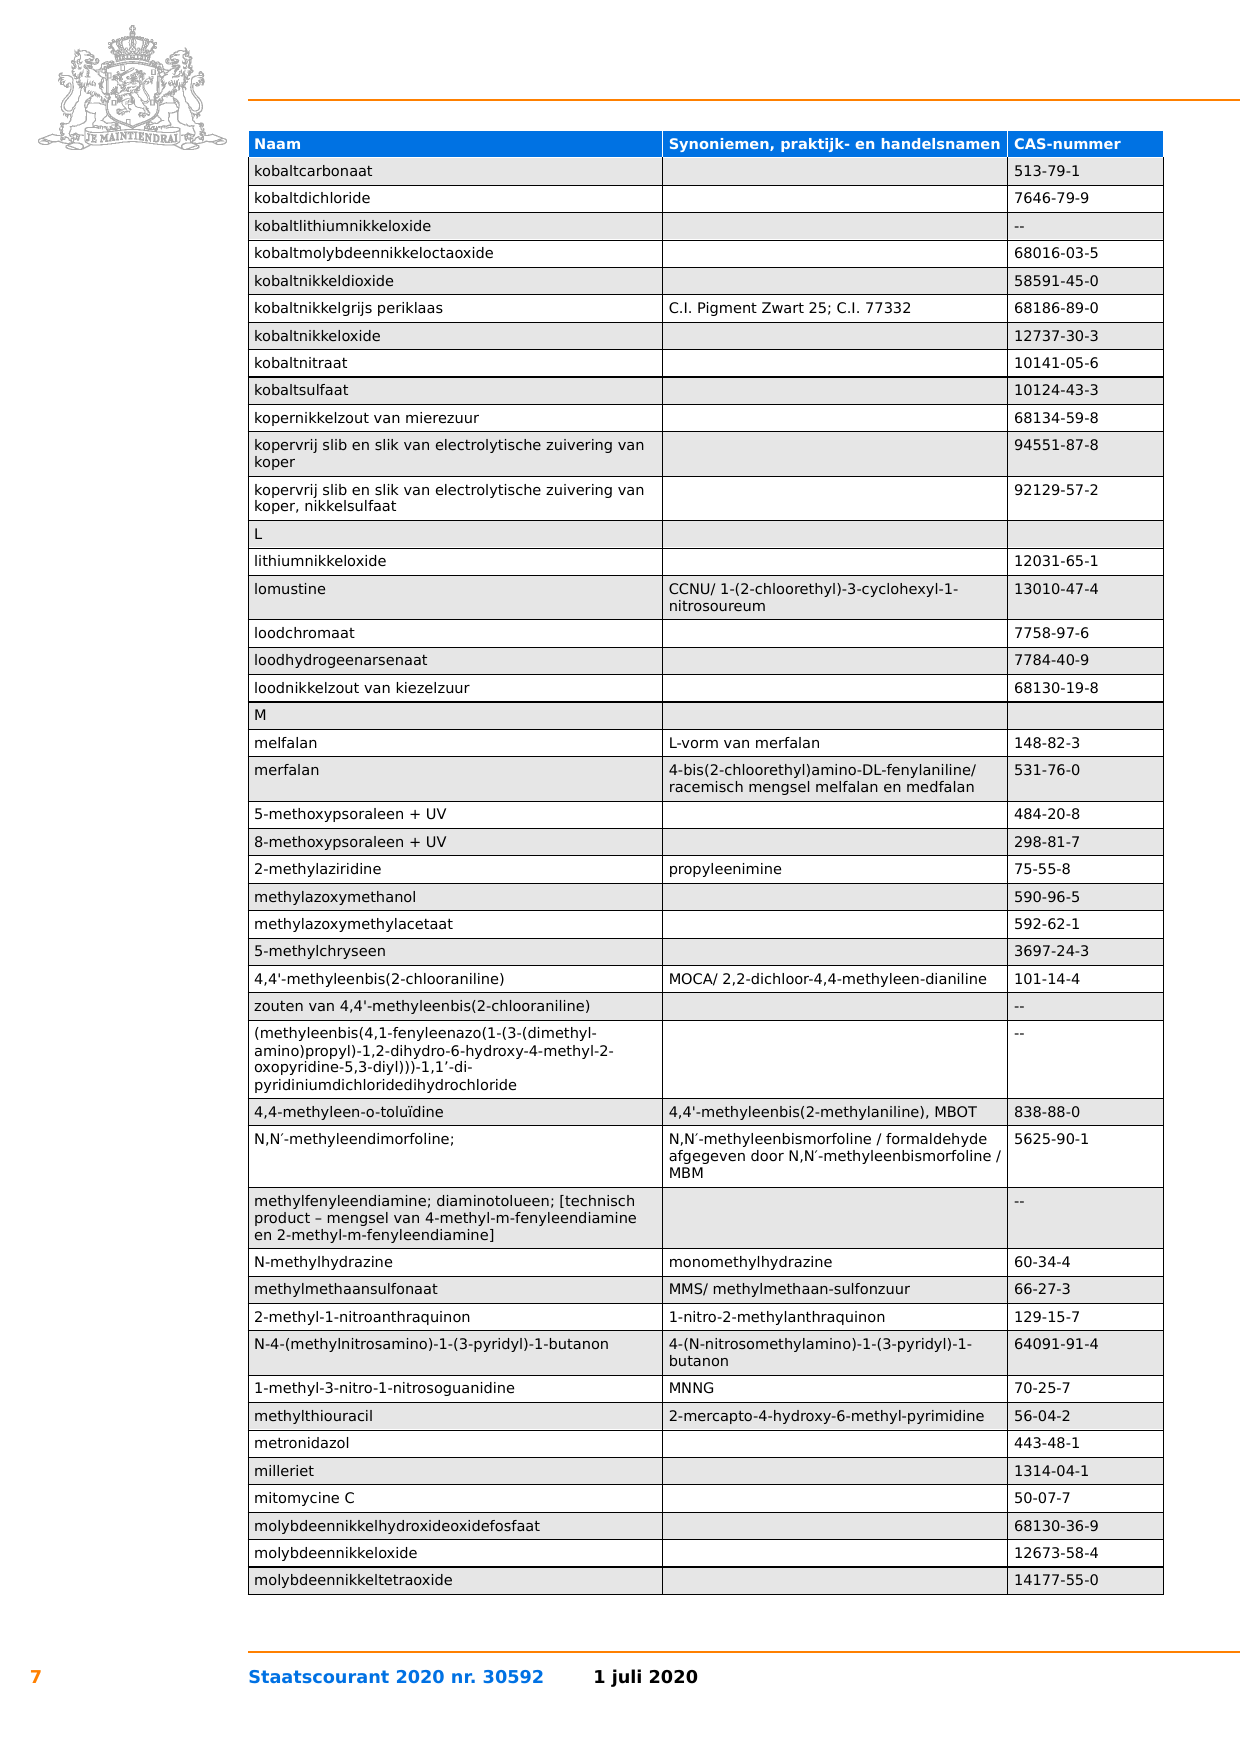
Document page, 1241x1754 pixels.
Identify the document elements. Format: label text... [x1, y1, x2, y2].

table_cell L-vorm van merfalan [663, 730, 1007, 756]
table_cell [663, 648, 1007, 674]
table_cell molybdeennikkeloxide [249, 1540, 662, 1566]
table_cell 60-34-4 [1008, 1249, 1163, 1276]
table_cell methylthiouracil [249, 1403, 662, 1429]
table_cell [663, 405, 1007, 431]
table_cell kobaltsulfaat [249, 378, 662, 404]
table_cell [663, 911, 1007, 937]
table_cell [663, 378, 1007, 404]
table_cell 56-04-2 [1008, 1403, 1163, 1429]
table_header CAS-nummer [1008, 131, 1163, 157]
table_cell (methyleenbis(4,1-fenyleenazo(1-(3-(dimethyl-amino)propyl)-1,2-dihydro-6-hydroxy-4-methyl-2-oxopyridine-5,3-diyl)))-1,1’-di-pyridiniumdichloridedihydrochloride [249, 1021, 662, 1098]
table_cell 64091-91-4 [1008, 1331, 1163, 1375]
table_cell [663, 158, 1007, 185]
table_cell N-4-(methylnitrosamino)-1-(3-pyridyl)-1-butanon [249, 1331, 662, 1375]
table_cell -- [1008, 1188, 1163, 1248]
table_cell 531-76-0 [1008, 757, 1163, 801]
table_cell L [249, 521, 662, 547]
table_cell 2-methylaziridine [249, 856, 662, 883]
table_cell kopervrij slib en slik van electrolytische zuivering van koper [249, 432, 662, 476]
table_cell 2-methyl-1-nitroanthraquinon [249, 1304, 662, 1330]
table_cell 1314-04-1 [1008, 1458, 1163, 1484]
table_cell molybdeennikkeltetraoxide [249, 1568, 662, 1594]
table_cell 12031-65-1 [1008, 549, 1163, 575]
table_cell 3697-24-3 [1008, 939, 1163, 965]
table_cell kobaltcarbonaat [249, 158, 662, 185]
table_cell monomethylhydrazine [663, 1249, 1007, 1276]
table_cell 8-methoxypsoraleen + UV [249, 829, 662, 855]
table_cell [663, 675, 1007, 701]
table_cell 592-62-1 [1008, 911, 1163, 937]
table_header Naam [249, 131, 662, 157]
table_cell MNNG [663, 1376, 1007, 1402]
table_cell 12737-30-3 [1008, 323, 1163, 349]
table_cell [663, 829, 1007, 855]
table_cell kopervrij slib en slik van electrolytische zuivering van koper, nikkelsulfaat [249, 477, 662, 520]
table_cell zouten van 4,4'-methyleenbis(2-chlooraniline) [249, 993, 662, 1020]
table_cell kobaltlithiumnikkeloxide [249, 213, 662, 239]
table_cell [663, 477, 1007, 520]
table_cell N,N′-methyleendimorfoline; [249, 1126, 662, 1187]
table_cell [663, 1513, 1007, 1539]
table_cell methylazoxymethylacetaat [249, 911, 662, 937]
table_cell 101-14-4 [1008, 966, 1163, 992]
table_cell M [249, 703, 662, 729]
table_cell 68130-19-8 [1008, 675, 1163, 701]
table_cell kobaltdichloride [249, 186, 662, 212]
table_cell kobaltnikkeloxide [249, 323, 662, 349]
table_cell [663, 802, 1007, 828]
table_cell 5-methylchryseen [249, 939, 662, 965]
table_cell 590-96-5 [1008, 884, 1163, 910]
table_cell 50-07-7 [1008, 1485, 1163, 1512]
table_cell lomustine [249, 576, 662, 619]
table_cell [663, 884, 1007, 910]
table_cell [663, 1188, 1007, 1248]
table_cell 1-methyl-3-nitro-1-nitrosoguanidine [249, 1376, 662, 1402]
table_cell -- [1008, 993, 1163, 1020]
table_cell [663, 1021, 1007, 1098]
table_cell MMS/ methylmethaan-sulfonzuur [663, 1277, 1007, 1303]
table_cell [663, 268, 1007, 294]
table_cell kobaltmolybdeennikkeloctaoxide [249, 241, 662, 267]
table_cell kopernikkelzout van mierezuur [249, 405, 662, 431]
table_cell kobaltnikkelgrijs periklaas [249, 295, 662, 322]
table_cell [663, 1485, 1007, 1512]
table_cell propyleenimine [663, 856, 1007, 883]
table_cell 10141-05-6 [1008, 350, 1163, 376]
table_cell 13010-47-4 [1008, 576, 1163, 619]
table_cell C.I. Pigment Zwart 25; C.I. 77332 [663, 295, 1007, 322]
table_cell N,N′-methyleenbismorfoline / formaldehyde afgegeven door N,N′-methyleenbismorfoline / MBM [663, 1126, 1007, 1187]
table_cell [663, 939, 1007, 965]
table_cell 58591-45-0 [1008, 268, 1163, 294]
table_cell 7784-40-9 [1008, 648, 1163, 674]
table_cell lithiumnikkeloxide [249, 549, 662, 575]
table_cell 68130-36-9 [1008, 1513, 1163, 1539]
table_cell [663, 703, 1007, 729]
table_header Synoniemen, praktijk- en handelsnamen [663, 131, 1007, 157]
table_cell metronidazol [249, 1431, 662, 1457]
table_cell 1-nitro-2-methylanthraquinon [663, 1304, 1007, 1330]
table_cell 12673-58-4 [1008, 1540, 1163, 1566]
table_cell 484-20-8 [1008, 802, 1163, 828]
table_cell [663, 549, 1007, 575]
table_cell 4,4'-methyleenbis(2-chlooraniline) [249, 966, 662, 992]
table_cell kobaltnikkeldioxide [249, 268, 662, 294]
table_cell [663, 323, 1007, 349]
table_cell MOCA/ 2,2-dichloor-4,4-methyleen-dianiline [663, 966, 1007, 992]
table_cell 838-88-0 [1008, 1099, 1163, 1125]
table_cell [663, 186, 1007, 212]
table_cell 10124-43-3 [1008, 378, 1163, 404]
table_cell -- [1008, 213, 1163, 239]
table_cell CCNU/ 1-(2-chloorethyl)-3-cyclohexyl-1-nitrosoureum [663, 576, 1007, 619]
table_cell -- [1008, 1021, 1163, 1098]
table_cell [663, 620, 1007, 647]
table_cell 513-79-1 [1008, 158, 1163, 185]
table_cell 129-15-7 [1008, 1304, 1163, 1330]
table_cell 68016-03-5 [1008, 241, 1163, 267]
table_cell 68134-59-8 [1008, 405, 1163, 431]
table_cell [663, 1458, 1007, 1484]
table_cell [663, 1540, 1007, 1566]
table_cell methylfenyleendiamine; diaminotolueen; [technisch product – mengsel van 4-methyl-m-fenyleendiamine en 2-methyl-m-fenyleendiamine] [249, 1188, 662, 1248]
table_cell 4-(N-nitrosomethylamino)-1-(3-pyridyl)-1-butanon [663, 1331, 1007, 1375]
table_cell 14177-55-0 [1008, 1568, 1163, 1594]
table_cell 4-bis(2-chloorethyl)amino-DL-fenylaniline/ racemisch mengsel melfalan en medfalan [663, 757, 1007, 801]
table_cell 75-55-8 [1008, 856, 1163, 883]
table_cell 5625-90-1 [1008, 1126, 1163, 1187]
table_cell 443-48-1 [1008, 1431, 1163, 1457]
table_cell 4,4-methyleen-o-toluïdine [249, 1099, 662, 1125]
table_cell [663, 1568, 1007, 1594]
table_cell 7758-97-6 [1008, 620, 1163, 647]
table_cell 92129-57-2 [1008, 477, 1163, 520]
table_cell 5-methoxypsoraleen + UV [249, 802, 662, 828]
table_cell 148-82-3 [1008, 730, 1163, 756]
table_cell N-methylhydrazine [249, 1249, 662, 1276]
table_cell 2-mercapto-4-hydroxy-6-methyl-pyrimidine [663, 1403, 1007, 1429]
table_cell [663, 432, 1007, 476]
table_cell [663, 241, 1007, 267]
table_cell [663, 213, 1007, 239]
table_cell 66-27-3 [1008, 1277, 1163, 1303]
table_cell [1008, 521, 1163, 547]
table_cell loodchromaat [249, 620, 662, 647]
table_cell molybdeennikkelhydroxideoxidefosfaat [249, 1513, 662, 1539]
table_cell melfalan [249, 730, 662, 756]
table_cell 4,4'-methyleenbis(2-methylaniline), MBOT [663, 1099, 1007, 1125]
table_cell merfalan [249, 757, 662, 801]
table_cell 94551-87-8 [1008, 432, 1163, 476]
picture [38, 25, 227, 150]
table_cell [663, 993, 1007, 1020]
table_cell [1008, 703, 1163, 729]
table_cell [663, 350, 1007, 376]
table_cell methylazoxymethanol [249, 884, 662, 910]
table_cell milleriet [249, 1458, 662, 1484]
table_cell loodhydrogeenarsenaat [249, 648, 662, 674]
table_cell 68186-89-0 [1008, 295, 1163, 322]
table_cell loodnikkelzout van kiezelzuur [249, 675, 662, 701]
table_cell mitomycine C [249, 1485, 662, 1512]
table_cell 7646-79-9 [1008, 186, 1163, 212]
table_cell 298-81-7 [1008, 829, 1163, 855]
table_cell [663, 521, 1007, 547]
table_cell [663, 1431, 1007, 1457]
table_cell kobaltnitraat [249, 350, 662, 376]
table_cell methylmethaansulfonaat [249, 1277, 662, 1303]
table_cell 70-25-7 [1008, 1376, 1163, 1402]
